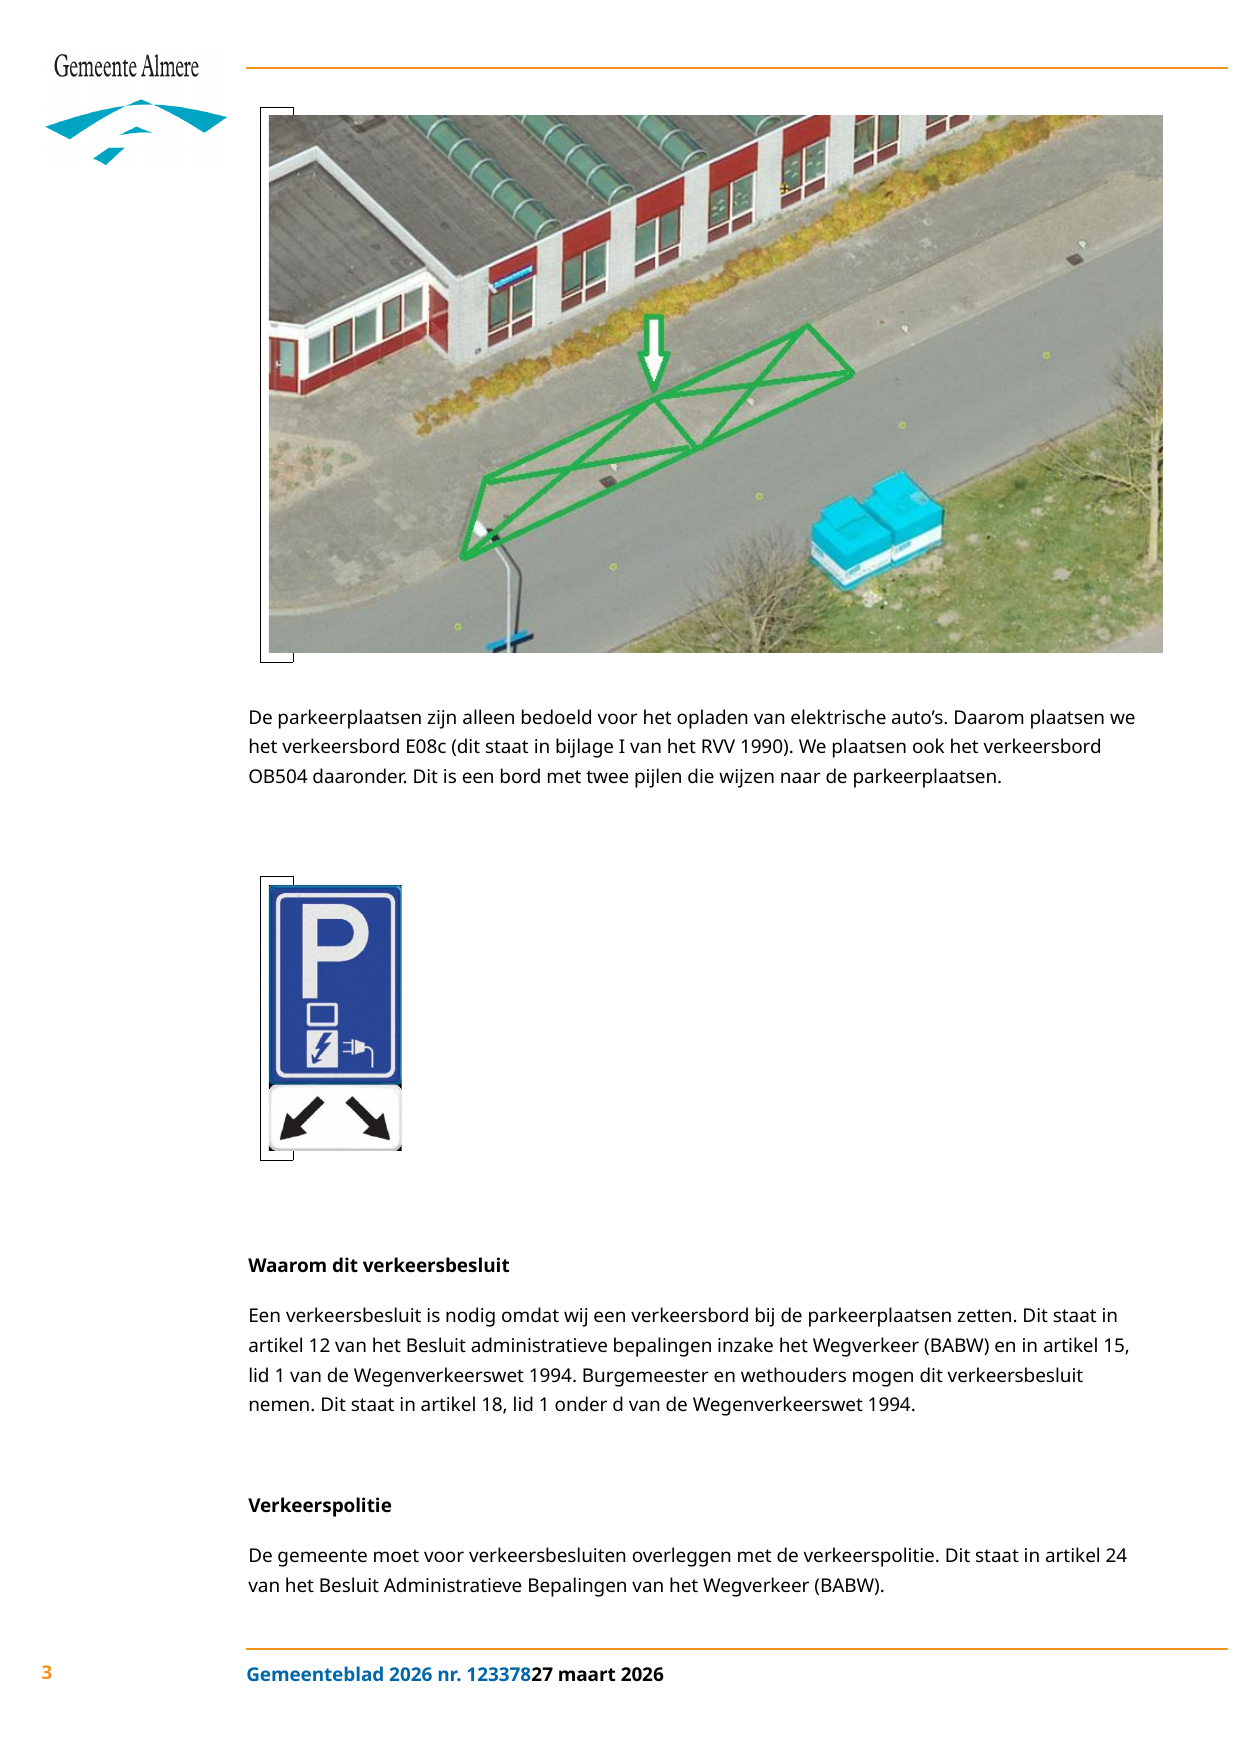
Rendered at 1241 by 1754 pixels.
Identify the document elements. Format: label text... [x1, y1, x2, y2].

text De parkeerplaatsen zijn alleen bedoeld voor het opladen van elektrische auto’s. Daarom plaatsen we het verkeersbord E08c (dit staat in bijlage I van het RVV 1990). We plaatsen ook het verkeersbord OB504 daaronder. Dit is een bord met twee pijlen die wijzen naar de parkeerplaatsen. [248, 704, 1152, 789]
picture [41, 47, 231, 172]
text Waarom dit verkeersbesluit [248, 1252, 1152, 1278]
text Verkeerspolitie [248, 1492, 1152, 1518]
picture [268, 885, 402, 1151]
picture [268, 115, 1163, 653]
text De gemeente moet voor verkeersbesluiten overleggen met de verkeerspolitie. Dit staat in artikel 24 van het Besluit Administratieve Bepalingen van het Wegverkeer (BABW). [248, 1543, 1152, 1598]
text Een verkeersbesluit is nodig omdat wij een verkeersbord bij de parkeerplaatsen zetten. Dit staat in artikel 12 van het Besluit administratieve bepalingen inzake het Wegverkeer (BABW) en in artikel 15, lid 1 van de Wegenverkeerswet 1994. Burgemeester en wethouders mogen dit verkeersbesluit nemen. Dit staat in artikel 18, lid 1 onder d van de Wegenverkeerswet 1994. [248, 1303, 1152, 1417]
